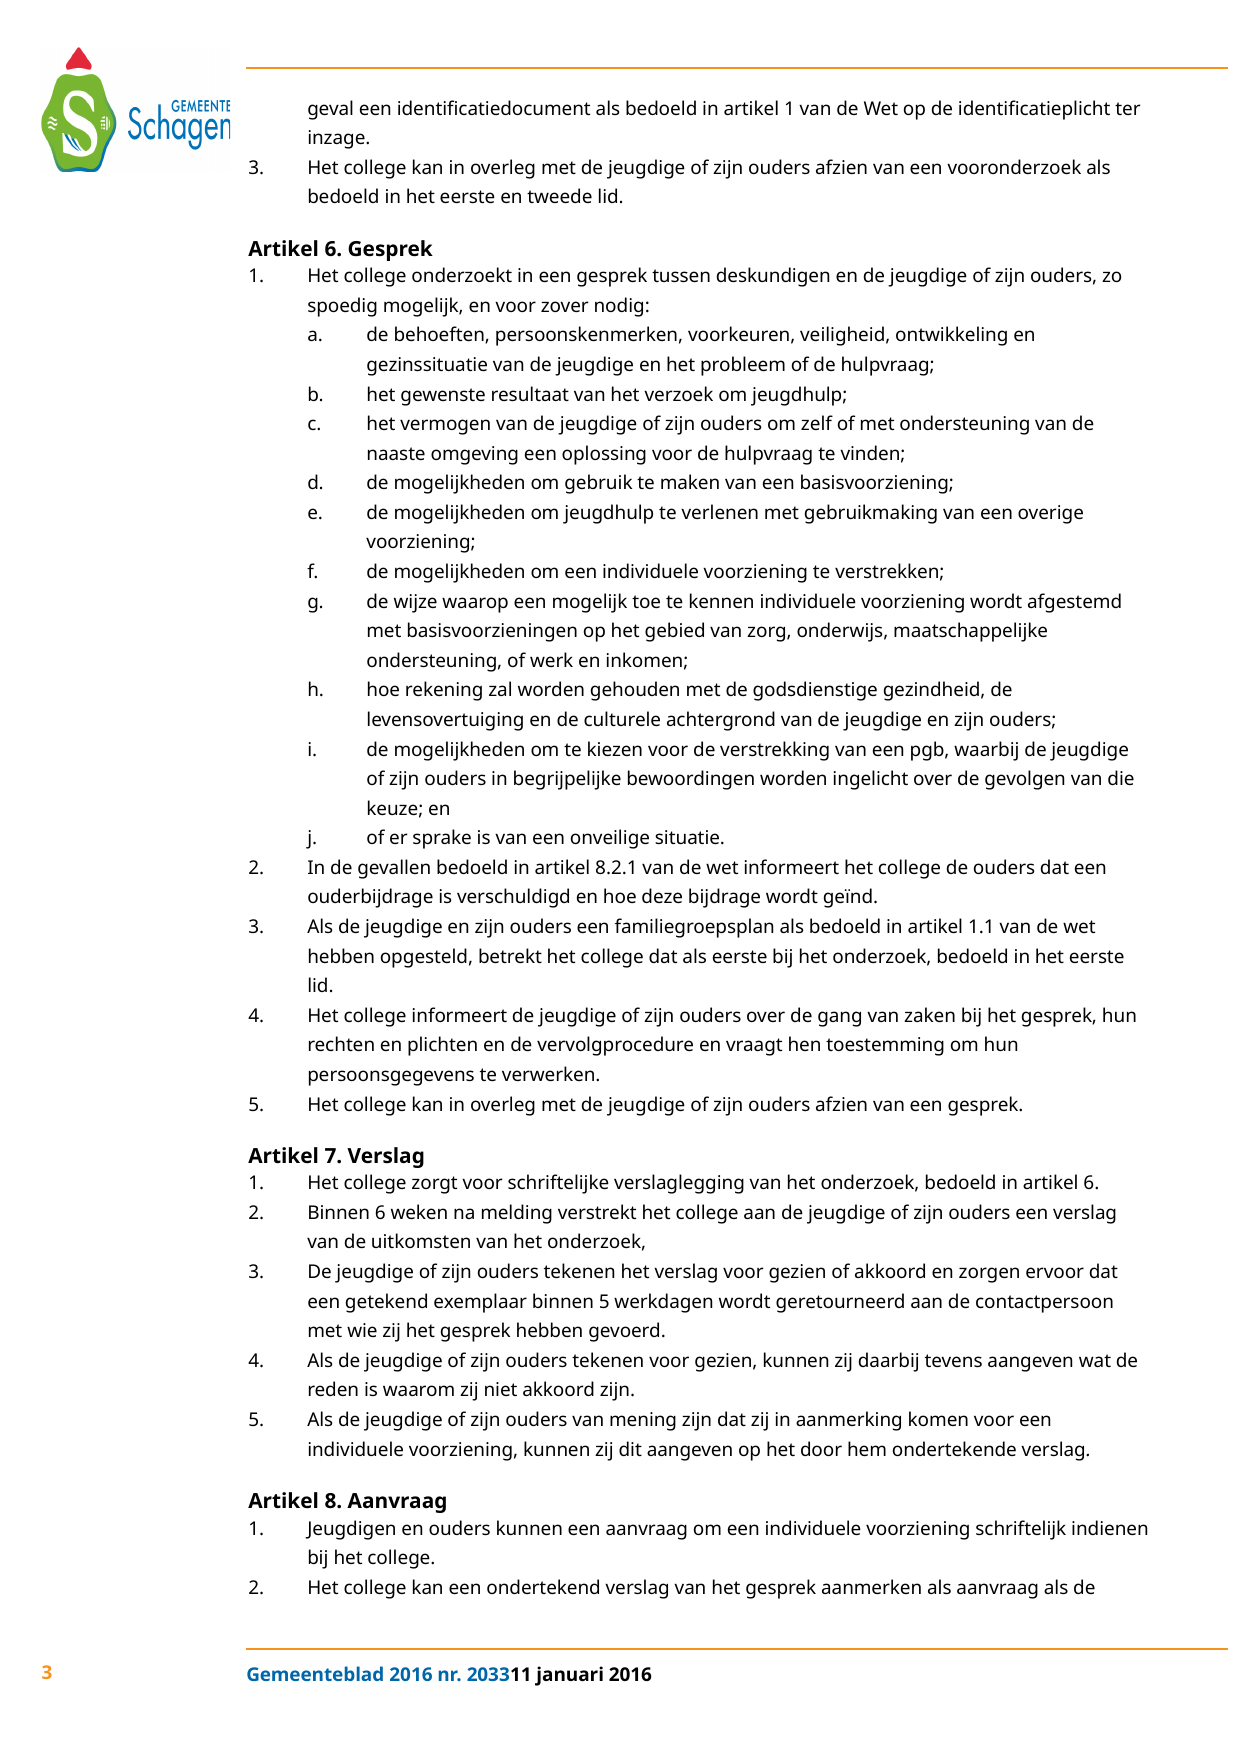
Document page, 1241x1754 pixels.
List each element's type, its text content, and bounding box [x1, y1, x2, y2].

list Als de jeugdige of zijn ouders tekenen voor gezien, kunnen zij daarbij tevens aangeven wat de reden is waarom zij niet akkoord zijn. [248, 1347, 1152, 1402]
list Binnen 6 weken na melding verstrekt het college aan de jeugdige of zijn ouders een verslag van de uitkomsten van het onderzoek, [248, 1199, 1152, 1254]
list Het college informeert de jeugdige of zijn ouders over de gang van zaken bij het gesprek, hun rechten en plichten en de vervolgprocedure en vraagt hen toestemming om hun persoonsgegevens te verwerken. [248, 1002, 1152, 1087]
list Het college kan een ondertekend verslag van het gesprek aanmerken als aanvraag als de [248, 1574, 1152, 1599]
list Het college onderzoekt in een gesprek tussen deskundigen en de jeugdige of zijn ouders, zo spoedig mogelijk, en voor zover nodig: [248, 262, 1152, 318]
text Artikel 6. Gesprek [248, 234, 1152, 262]
list de mogelijkheden om te kiezen voor de verstrekking van een pgb, waarbij de jeugdige of zijn ouders in begrijpelijke bewoordingen worden ingelicht over de gevolgen van die keuze; en [307, 736, 1152, 821]
list Het college kan in overleg met de jeugdige of zijn ouders afzien van een vooronderzoek als bedoeld in het eerste en tweede lid. [248, 154, 1152, 209]
list de mogelijkheden om een individuele voorziening te verstrekken; [307, 558, 1152, 584]
list het vermogen van de jeugdige of zijn ouders om zelf of met ondersteuning van de naaste omgeving een oplossing voor de hulpvraag te vinden; [307, 410, 1152, 466]
text Artikel 7. Verslag [248, 1141, 1152, 1169]
list geval een identificatiedocument als bedoeld in artikel 1 van de Wet op de identificatieplicht ter inzage. [248, 95, 1152, 150]
list de wijze waarop een mogelijk toe te kennen individuele voorziening wordt afgestemd met basisvoorzieningen op het gebied van zorg, onderwijs, maatschappelijke ondersteuning, of werk en inkomen; [307, 588, 1152, 673]
list het gewenste resultaat van het verzoek om jeugdhulp; [307, 381, 1152, 406]
list In de gevallen bedoeld in artikel 8.2.1 van de wet informeert het college de ouders dat een ouderbijdrage is verschuldigd en hoe deze bijdrage wordt geïnd. [248, 854, 1152, 909]
picture [41, 47, 231, 172]
list de mogelijkheden om gebruik te maken van een basisvoorziening; [307, 469, 1152, 495]
list of er sprake is van een onveilige situatie. [307, 824, 1152, 850]
list de behoeften, persoonskenmerken, voorkeuren, veiligheid, ontwikkeling en gezinssituatie van de jeugdige en het probleem of de hulpvraag; [307, 322, 1152, 377]
list Als de jeugdige of zijn ouders van mening zijn dat zij in aanmerking komen voor een individuele voorziening, kunnen zij dit aangeven op het door hem ondertekende verslag. [248, 1406, 1152, 1462]
list De jeugdige of zijn ouders tekenen het verslag voor gezien of akkoord en zorgen ervoor dat een getekend exemplaar binnen 5 werkdagen wordt geretourneerd aan de contactpersoon met wie zij het gesprek hebben gevoerd. [248, 1258, 1152, 1343]
list Jeugdigen en ouders kunnen een aanvraag om een individuele voorziening schriftelijk indienen bij het college. [248, 1515, 1152, 1570]
list Het college zorgt voor schriftelijke verslaglegging van het onderzoek, bedoeld in artikel 6. [248, 1169, 1152, 1195]
text Artikel 8. Aanvraag [248, 1486, 1152, 1515]
list de mogelijkheden om jeugdhulp te verlenen met gebruikmaking van een overige voorziening; [307, 499, 1152, 554]
list Als de jeugdige en zijn ouders een familiegroepsplan als bedoeld in artikel 1.1 van de wet hebben opgesteld, betrekt het college dat als eerste bij het onderzoek, bedoeld in het eerste lid. [248, 913, 1152, 998]
list hoe rekening zal worden gehouden met de godsdienstige gezindheid, de levensovertuiging en de culturele achtergrond van de jeugdige en zijn ouders; [307, 677, 1152, 732]
list Het college kan in overleg met de jeugdige of zijn ouders afzien van een gesprek. [248, 1091, 1152, 1116]
